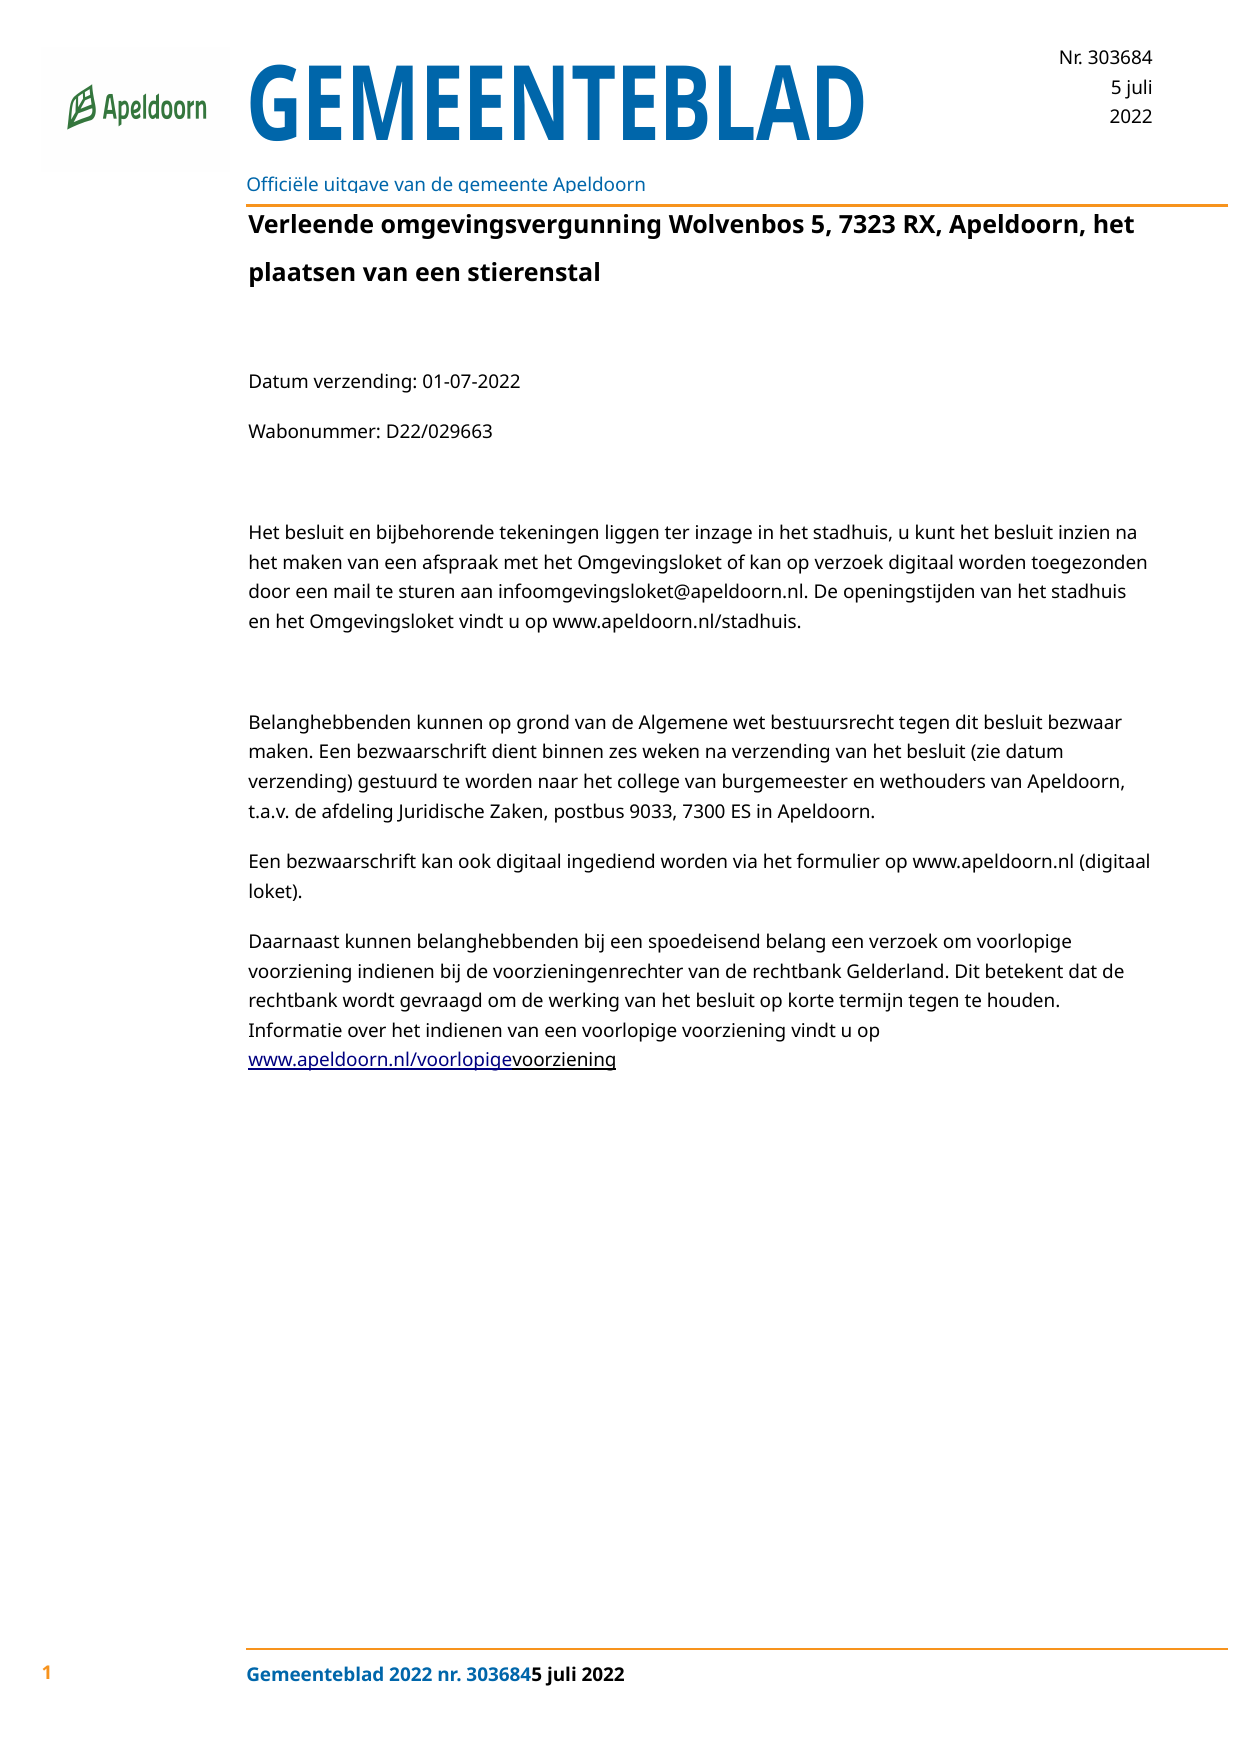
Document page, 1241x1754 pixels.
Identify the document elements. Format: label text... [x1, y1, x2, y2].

text Het besluit en bijbehorende tekeningen liggen ter inzage in het stadhuis, u kunt het besluit inzien na het maken van een afspraak met het Omgevingsloket of kan op verzoek digitaal worden toegezonden door een mail te sturen aan infoomgevingsloket@apeldoorn.nl. De openingstijden van het stadhuis en het Omgevingsloket vindt u op www.apeldoorn.nl/stadhuis. [248, 519, 1152, 634]
text Datum verzending: 01-07-2022 [248, 368, 1152, 394]
text Belanghebbenden kunnen op grond van de Algemene wet bestuursrecht tegen dit besluit bezwaar maken. Een bezwaarschrift dient binnen zes weken na verzending van het besluit (zie datum verzending) gestuurd te worden naar het college van burgemeester en wethouders van Apeldoorn, t.a.v. de afdeling Juridische Zaken, postbus 9033, 7300 ES in Apeldoorn. [248, 709, 1152, 824]
text Daarnaast kunnen belanghebbenden bij een spoedeisend belang een verzoek om voorlopige voorziening indienen bij de voorzieningenrechter van de rechtbank Gelderland. Dit betekent dat de rechtbank wordt gevraagd om de werking van het besluit op korte termijn tegen te houden. Informatie over het indienen van een voorlopige voorziening vindt u op www.apeldoorn.nl/voorlopigevoorziening [248, 928, 1152, 1072]
text Wabonummer: D22/029663 [248, 419, 1152, 444]
text Verleende omgevingsvergunning Wolvenbos 5, 7323 RX, Apeldoorn, het plaatsen van een stierenstal [248, 207, 1152, 288]
text Een bezwaarschrift kan ook digitaal ingediend worden via het formulier op www.apeldoorn.nl (digitaal loket). [248, 848, 1152, 904]
picture [41, 47, 231, 172]
